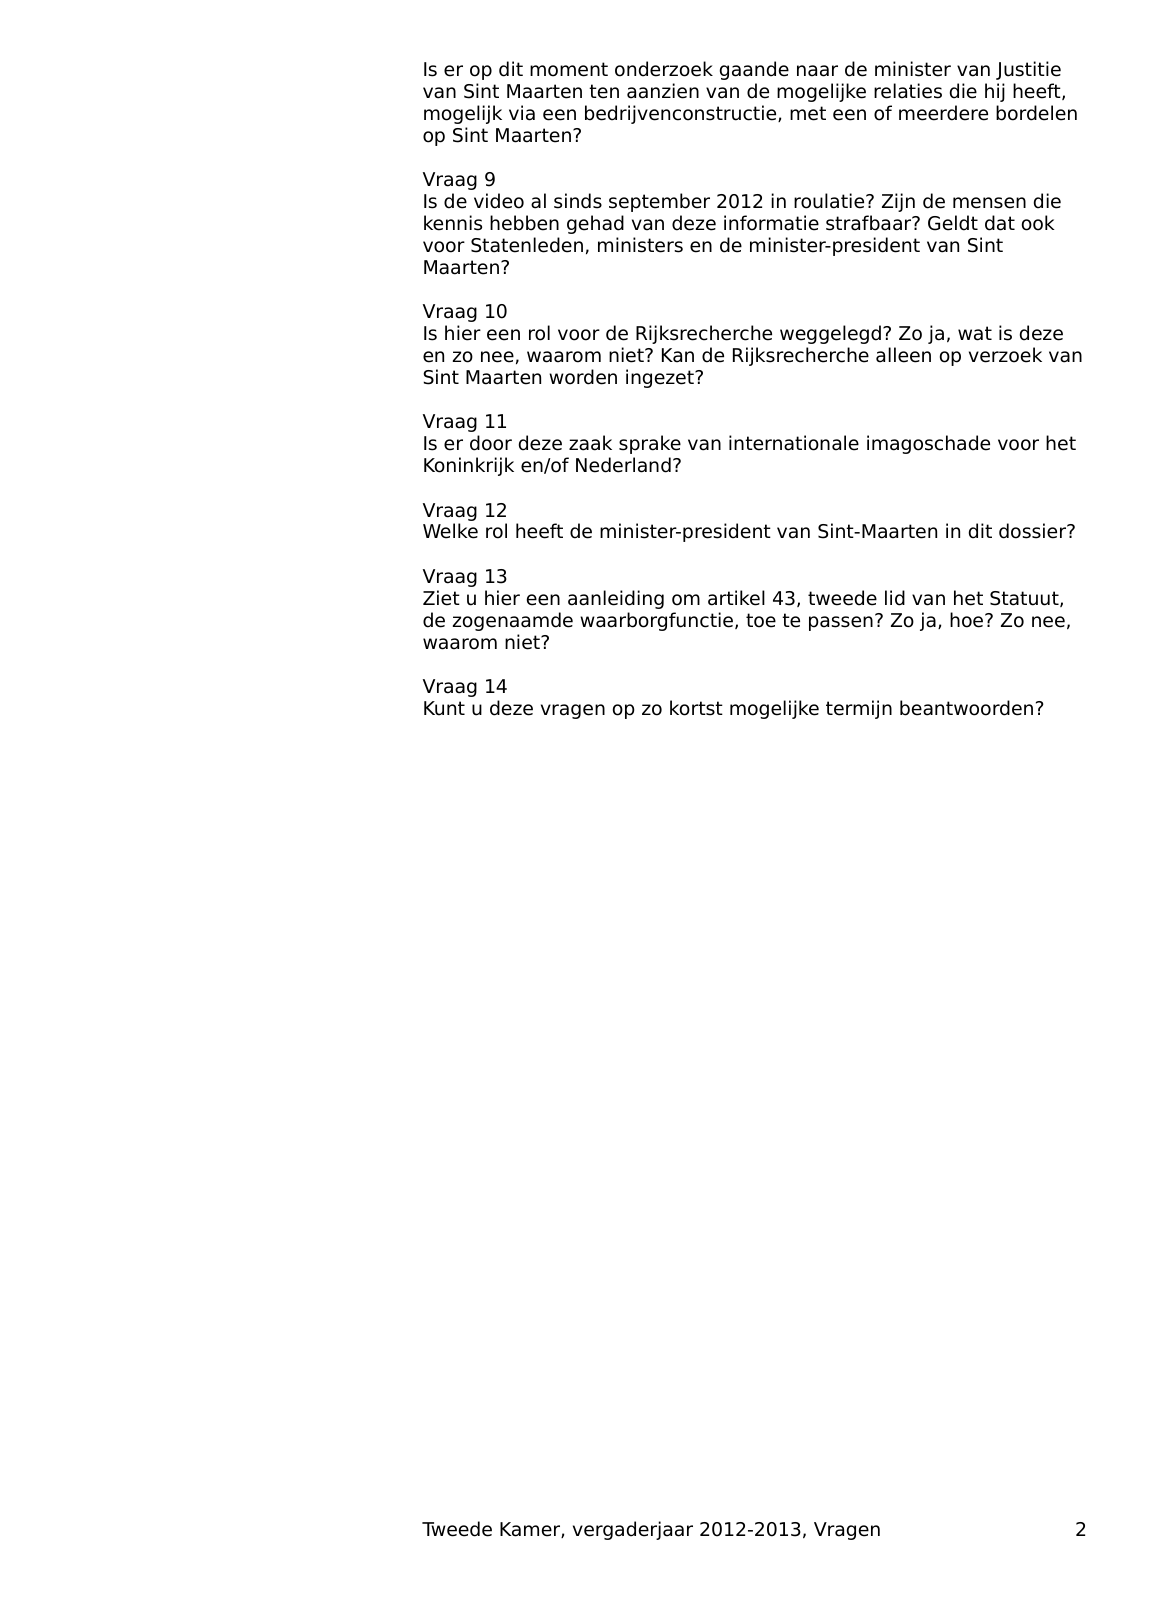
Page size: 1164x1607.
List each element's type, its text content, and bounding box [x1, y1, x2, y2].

text Vraag 14 [422, 676, 1087, 698]
text Vraag 11 [422, 411, 1087, 433]
text Vraag 10 [422, 301, 1087, 323]
text Is er door deze zaak sprake van internationale imagoschade voor het Koninkrijk en/of Nederland? [422, 433, 1087, 477]
text Vraag 9 [422, 169, 1087, 191]
text Welke rol heeft de minister-president van Sint-Maarten in dit dossier? [422, 521, 1087, 543]
text Vraag 12 [422, 499, 1087, 521]
text Is er op dit moment onderzoek gaande naar de minister van Justitie van Sint Maarten ten aanzien van de mogelijke relaties die hij heeft, mogelijk via een bedrijvenconstructie, met een of meerdere bordelen op Sint Maarten? [422, 59, 1087, 147]
text Is hier een rol voor de Rijksrecherche weggelegd? Zo ja, wat is deze en zo nee, waarom niet? Kan de Rijksrecherche alleen op verzoek van Sint Maarten worden ingezet? [422, 323, 1087, 389]
text Is de video al sinds september 2012 in roulatie? Zijn de mensen die kennis hebben gehad van deze informatie strafbaar? Geldt dat ook voor Statenleden, ministers en de minister-president van Sint Maarten? [422, 191, 1087, 279]
text Vraag 13 [422, 566, 1087, 588]
text Kunt u deze vragen op zo kortst mogelijke termijn beantwoorden? [422, 698, 1087, 720]
text Ziet u hier een aanleiding om artikel 43, tweede lid van het Statuut, de zogenaamde waarborgfunctie, toe te passen? Zo ja, hoe? Zo nee, waarom niet? [422, 588, 1087, 653]
